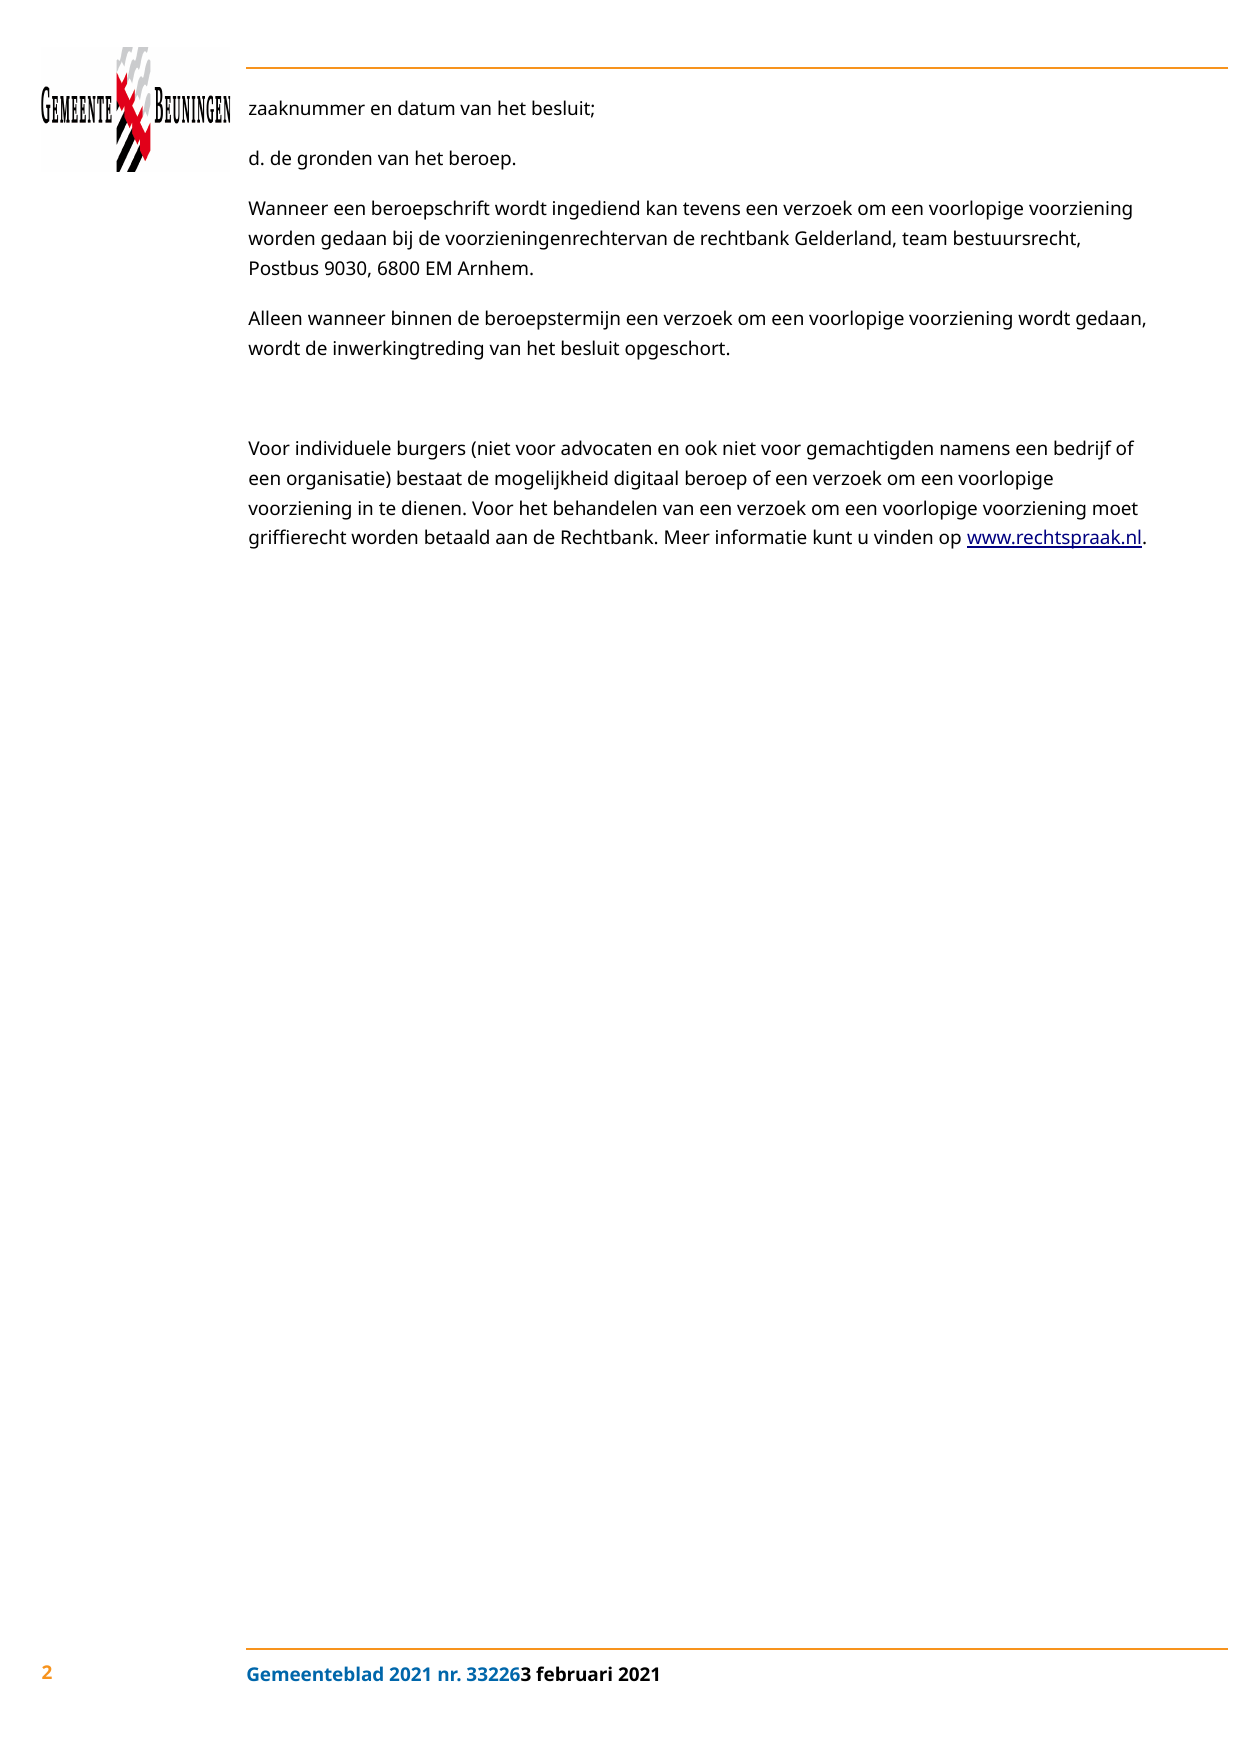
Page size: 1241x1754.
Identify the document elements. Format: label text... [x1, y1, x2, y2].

text zaaknummer en datum van het besluit; [248, 95, 1152, 121]
text Voor individuele burgers (niet voor advocaten en ook niet voor gemachtigden namens een bedrijf of een organisatie) bestaat de mogelijkheid digitaal beroep of een verzoek om een voorlopige voorziening in te dienen. Voor het behandelen van een verzoek om een voorlopige voorziening moet griffierecht worden betaald aan de Rechtbank. Meer informatie kunt u vinden op www.rechtspraak.nl. [248, 436, 1152, 550]
text Alleen wanneer binnen de beroepstermijn een verzoek om een voorlopige voorziening wordt gedaan, wordt de inwerkingtreding van het besluit opgeschort. [248, 305, 1152, 361]
text Wanneer een beroepschrift wordt ingediend kan tevens een verzoek om een voorlopige voorziening worden gedaan bij de voorzieningenrechtervan de rechtbank Gelderland, team bestuursrecht, Postbus 9030, 6800 EM Arnhem. [248, 196, 1152, 281]
text d. de gronden van het beroep. [248, 145, 1152, 171]
picture [41, 47, 231, 172]
